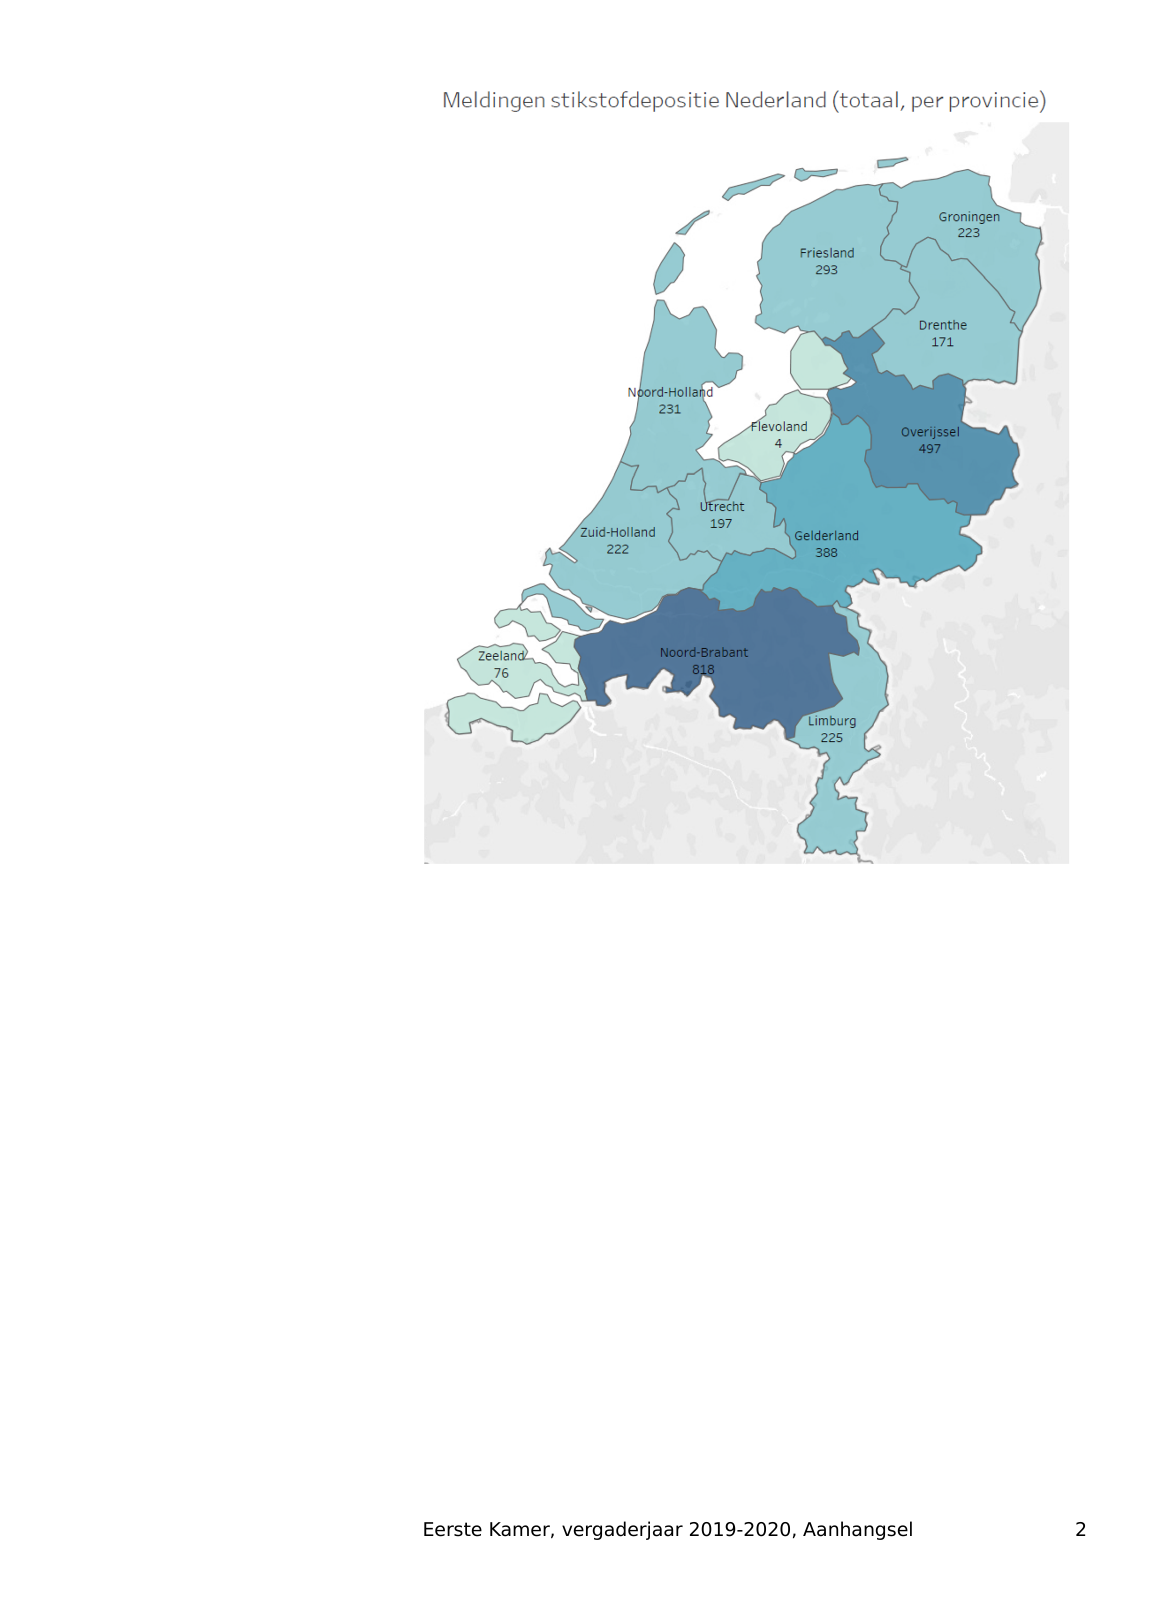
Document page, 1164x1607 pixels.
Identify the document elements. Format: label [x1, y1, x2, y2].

picture [422, 81, 1072, 867]
